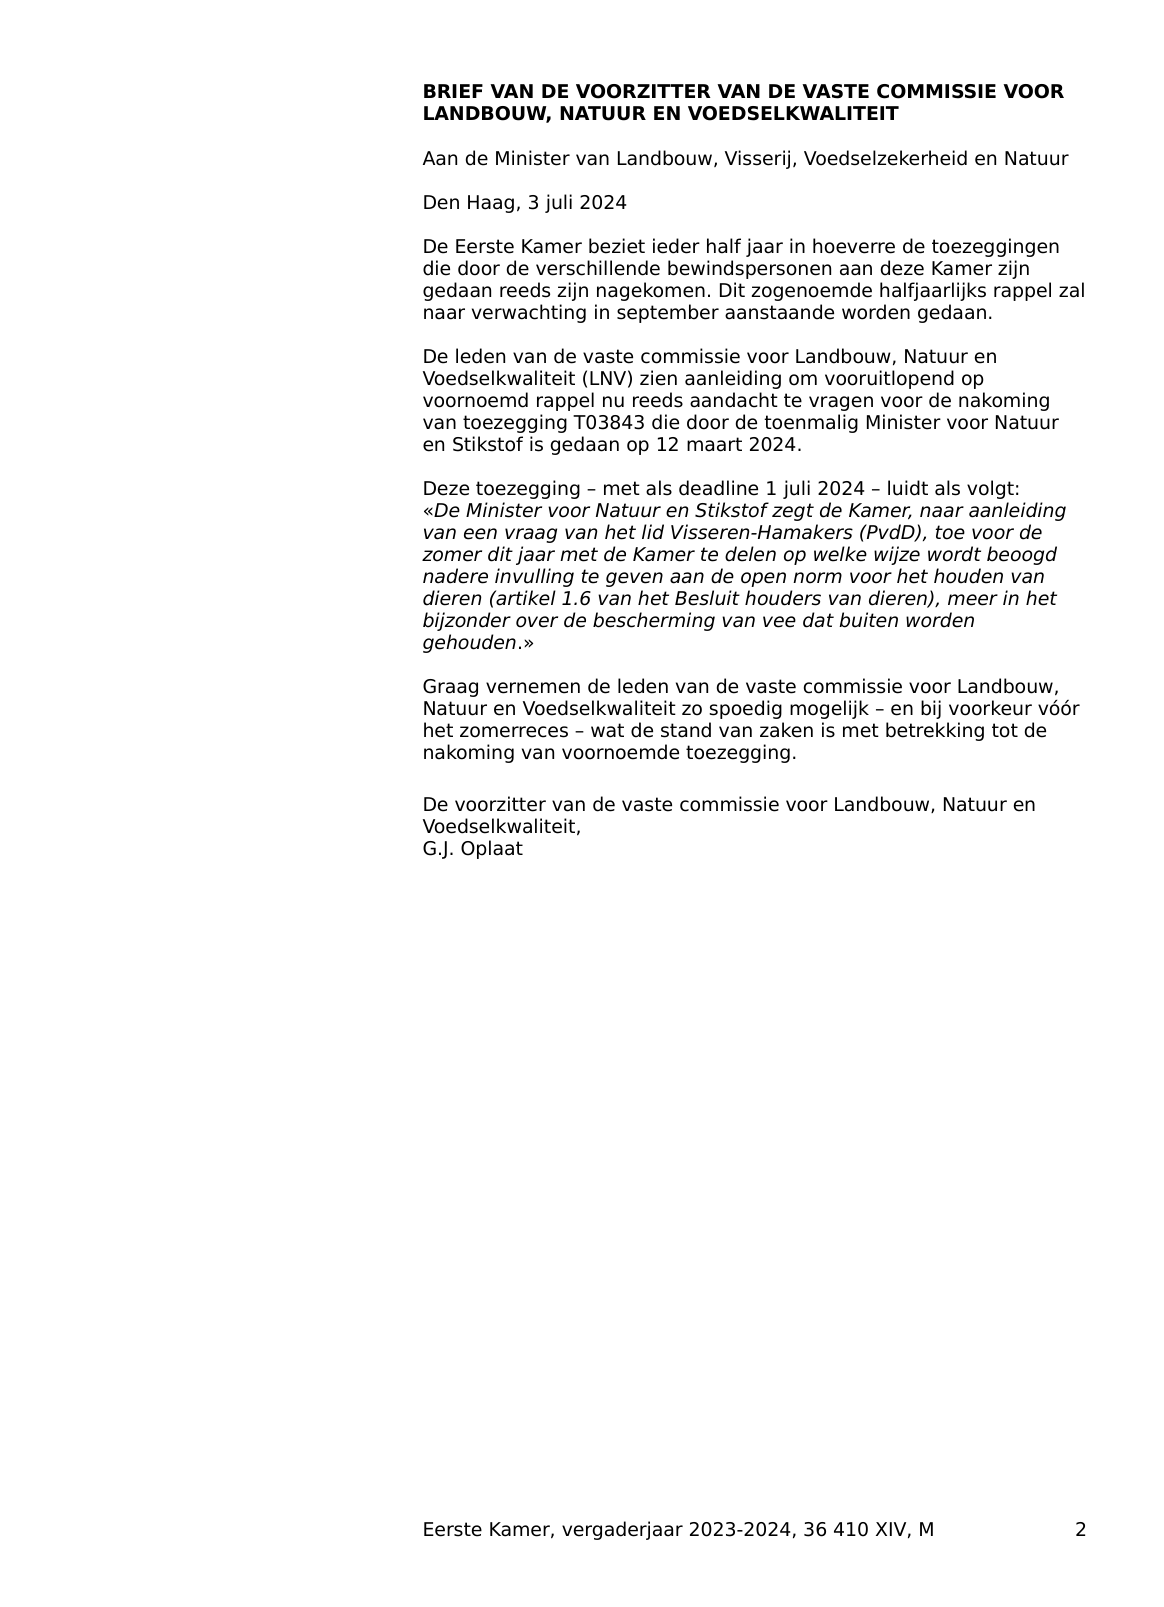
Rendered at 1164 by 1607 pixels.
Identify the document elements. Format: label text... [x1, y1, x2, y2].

text Aan de Minister van Landbouw, Visserij, Voedselzekerheid en Natuur [422, 147, 1087, 169]
text «De Minister voor Natuur en Stikstof zegt de Kamer, naar aanleiding van een vraag van het lid Visseren-Hamakers (PvdD), toe voor de zomer dit jaar met de Kamer te delen op welke wijze wordt beoogd nadere invulling te geven aan de open norm voor het houden van dieren (artikel 1.6 van het Besluit houders van dieren), meer in het bijzonder over de bescherming van vee dat buiten worden gehouden.» [422, 500, 1087, 654]
subtitle BRIEF VAN DE VOORZITTER VAN DE VASTE COMMISSIE VOOR LANDBOUW, NATUUR EN VOEDSELKWALITEIT [422, 81, 1087, 125]
text De Eerste Kamer beziet ieder half jaar in hoeverre de toezeggingen die door de verschillende bewindspersonen aan deze Kamer zijn gedaan reeds zijn nagekomen. Dit zogenoemde halfjaarlijks rappel zal naar verwachting in september aanstaande worden gedaan. [422, 236, 1087, 324]
text Graag vernemen de leden van de vaste commissie voor Landbouw, Natuur en Voedselkwaliteit zo spoedig mogelijk – en bij voorkeur vóór het zomerreces – wat de stand van zaken is met betrekking tot de nakoming van voornoemde toezegging. [422, 676, 1087, 764]
text De leden van de vaste commissie voor Landbouw, Natuur en Voedselkwaliteit (LNV) zien aanleiding om vooruitlopend op voornoemd rappel nu reeds aandacht te vragen voor de nakoming van toezegging T03843 die door de toenmalig Minister voor Natuur en Stikstof is gedaan op 12 maart 2024. [422, 346, 1087, 456]
text Den Haag, 3 juli 2024 [422, 192, 1087, 213]
text Deze toezegging – met als deadline 1 juli 2024 – luidt als volgt: [422, 478, 1087, 500]
text De voorzitter van de vaste commissie voor Landbouw, Natuur en Voedselkwaliteit, G.J. Oplaat [422, 794, 1087, 860]
